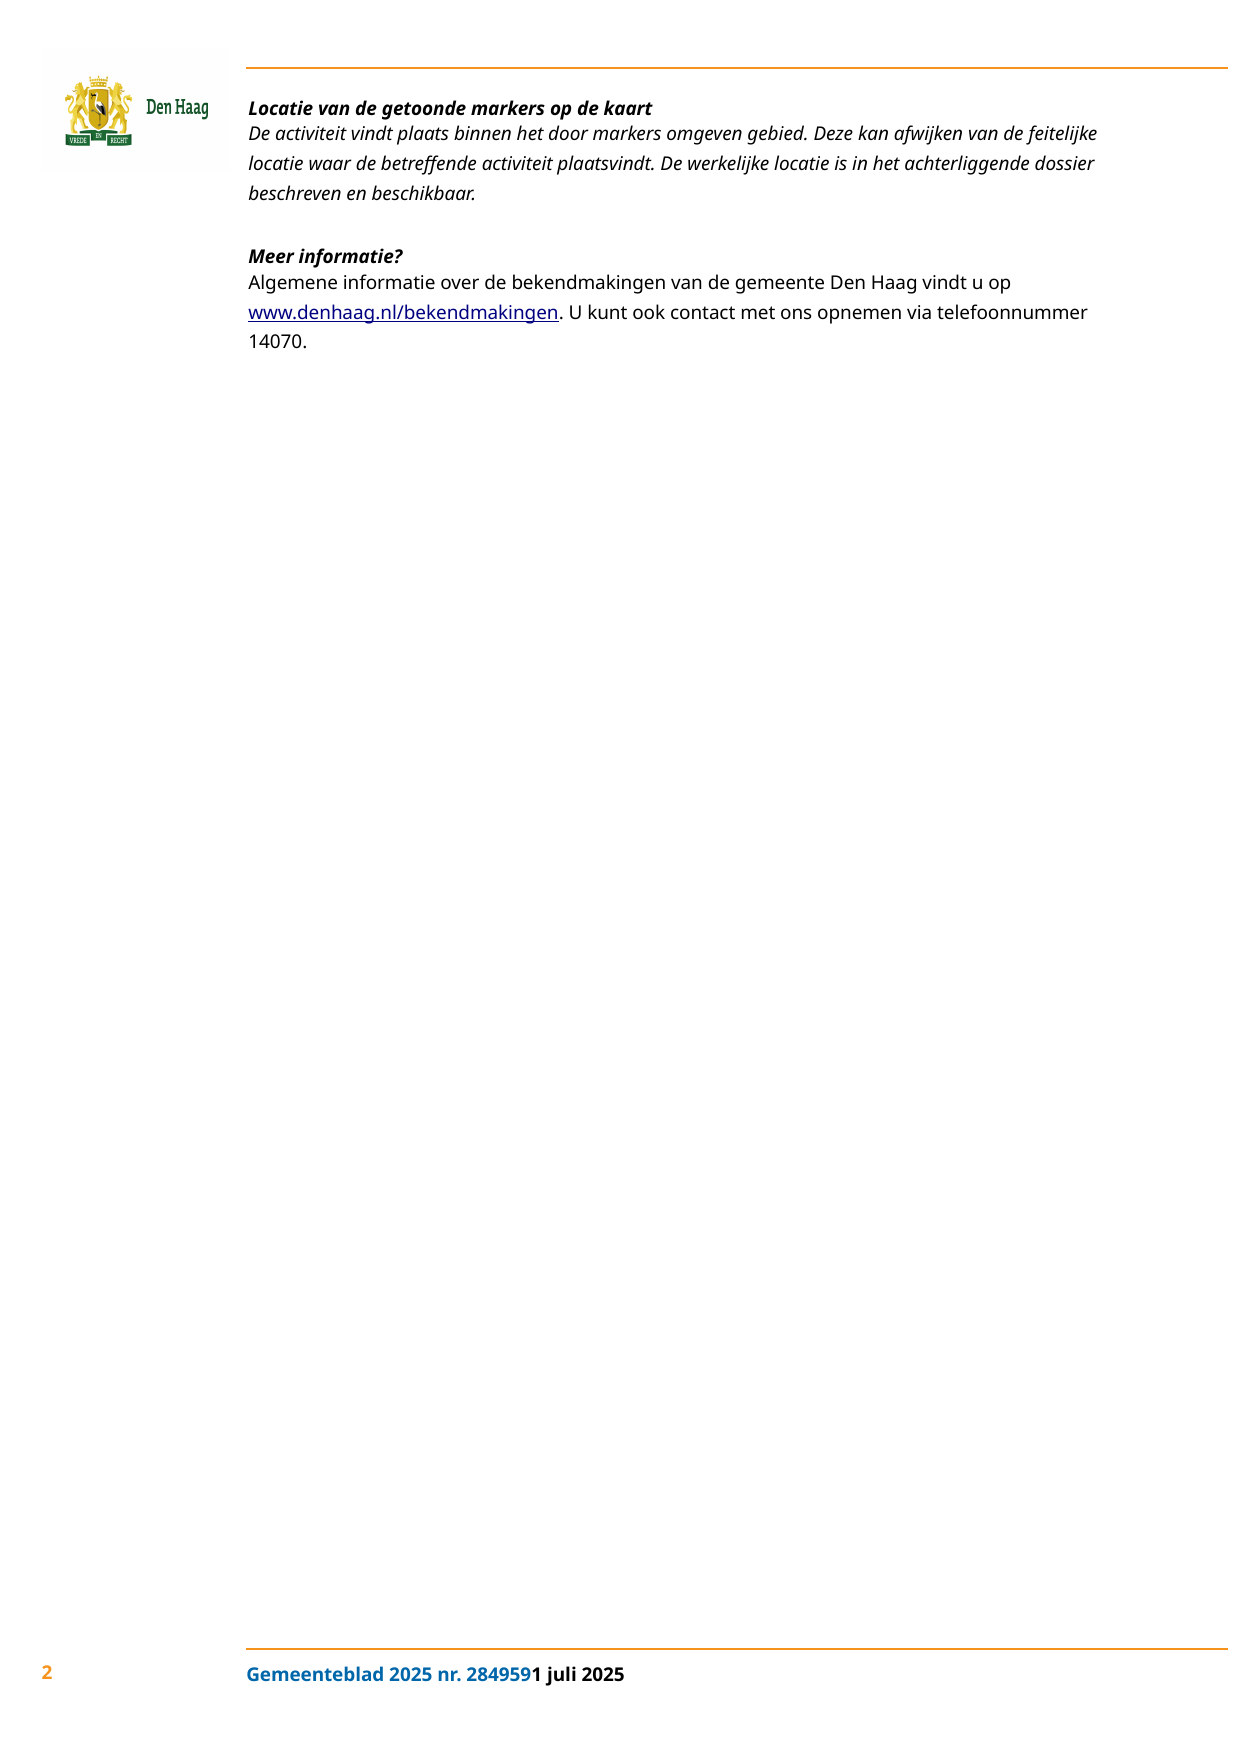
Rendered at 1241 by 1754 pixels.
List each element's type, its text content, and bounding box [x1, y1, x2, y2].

picture [41, 47, 231, 172]
text Algemene informatie over de bekendmakingen van de gemeente Den Haag vindt u op www.denhaag.nl/bekendmakingen. U kunt ook contact met ons opnemen via telefoonnummer 14070. [248, 269, 1152, 354]
text Locatie van de getoonde markers op de kaart [248, 95, 1152, 121]
text De activiteit vindt plaats binnen het door markers omgeven gebied. Deze kan afwijken van de feitelijke locatie waar de betreffende activiteit plaatsvindt. De werkelijke locatie is in het achterliggende dossier beschreven en beschikbaar. [248, 121, 1152, 205]
text Meer informatie? [248, 244, 1152, 269]
